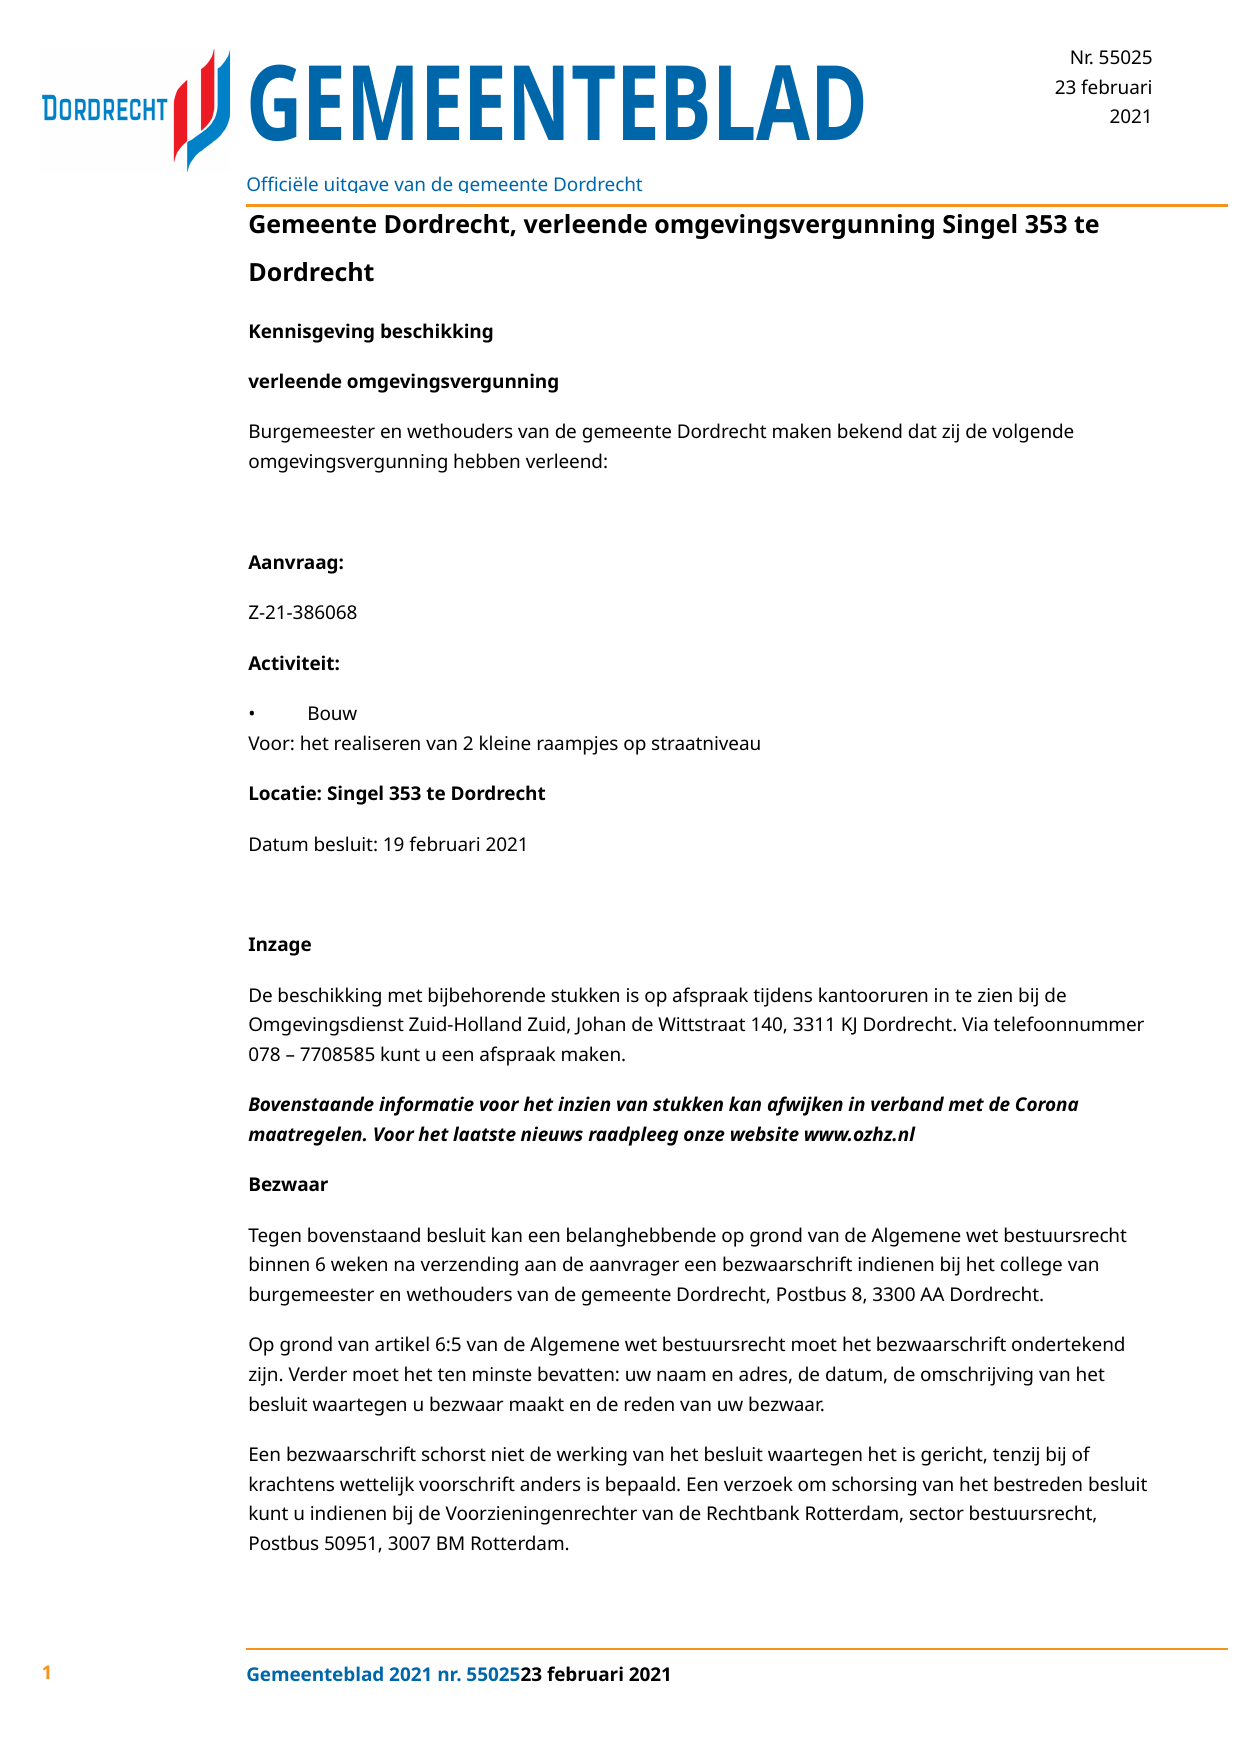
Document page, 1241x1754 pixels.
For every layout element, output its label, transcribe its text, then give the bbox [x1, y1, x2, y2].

text Activiteit: [248, 650, 1152, 676]
text Op grond van artikel 6:5 van de Algemene wet bestuursrecht moet het bezwaarschrift ondertekend zijn. Verder moet het ten minste bevatten: uw naam en adres, de datum, de omschrijving van het besluit waartegen u bezwaar maakt en de reden van uw bezwaar. [248, 1332, 1152, 1417]
text Inzage [248, 932, 1152, 957]
text Z-21-386068 [248, 599, 1152, 625]
picture [41, 47, 231, 172]
text Bovenstaande informatie voor het inzien van stukken kan afwijken in verband met de Corona maatregelen. Voor het laatste nieuws raadpleeg onze website www.ozhz.nl [248, 1092, 1152, 1147]
text Een bezwaarschrift schorst niet de werking van het besluit waartegen het is gericht, tenzij bij of krachtens wettelijk voorschrift anders is bepaald. Een verzoek om schorsing van het bestreden besluit kunt u indienen bij de Voorzieningenrechter van de Rechtbank Rotterdam, sector bestuursrecht, Postbus 50951, 3007 BM Rotterdam. [248, 1441, 1152, 1556]
text Aanvraag: [248, 549, 1152, 575]
list Bouw [248, 700, 1152, 726]
text Tegen bovenstaand besluit kan een belanghebbende op grond van de Algemene wet bestuursrecht binnen 6 weken na verzending aan de aanvrager een bezwaarschrift indienen bij het college van burgemeester en wethouders van de gemeente Dordrecht, Postbus 8, 3300 AA Dordrecht. [248, 1222, 1152, 1307]
text Gemeente Dordrecht, verleende omgevingsvergunning Singel 353 te Dordrecht [248, 207, 1152, 288]
text De beschikking met bijbehorende stukken is op afspraak tijdens kantooruren in te zien bij de Omgevingsdienst Zuid-Holland Zuid, Johan de Wittstraat 140, 3311 KJ Dordrecht. Via telefoonnummer 078 – 7708585 kunt u een afspraak maken. [248, 982, 1152, 1067]
text verleende omgevingsvergunning [248, 368, 1152, 394]
text Locatie: Singel 353 te Dordrecht [248, 780, 1152, 806]
text Bezwaar [248, 1172, 1152, 1197]
text Voor: het realiseren van 2 kleine raampjes op straatniveau [248, 730, 1152, 756]
text Datum besluit: 19 februari 2021 [248, 831, 1152, 857]
text Kennisgeving beschikking [248, 318, 1152, 344]
text Burgemeester en wethouders van de gemeente Dordrecht maken bekend dat zij de volgende omgevingsvergunning hebben verleend: [248, 419, 1152, 474]
